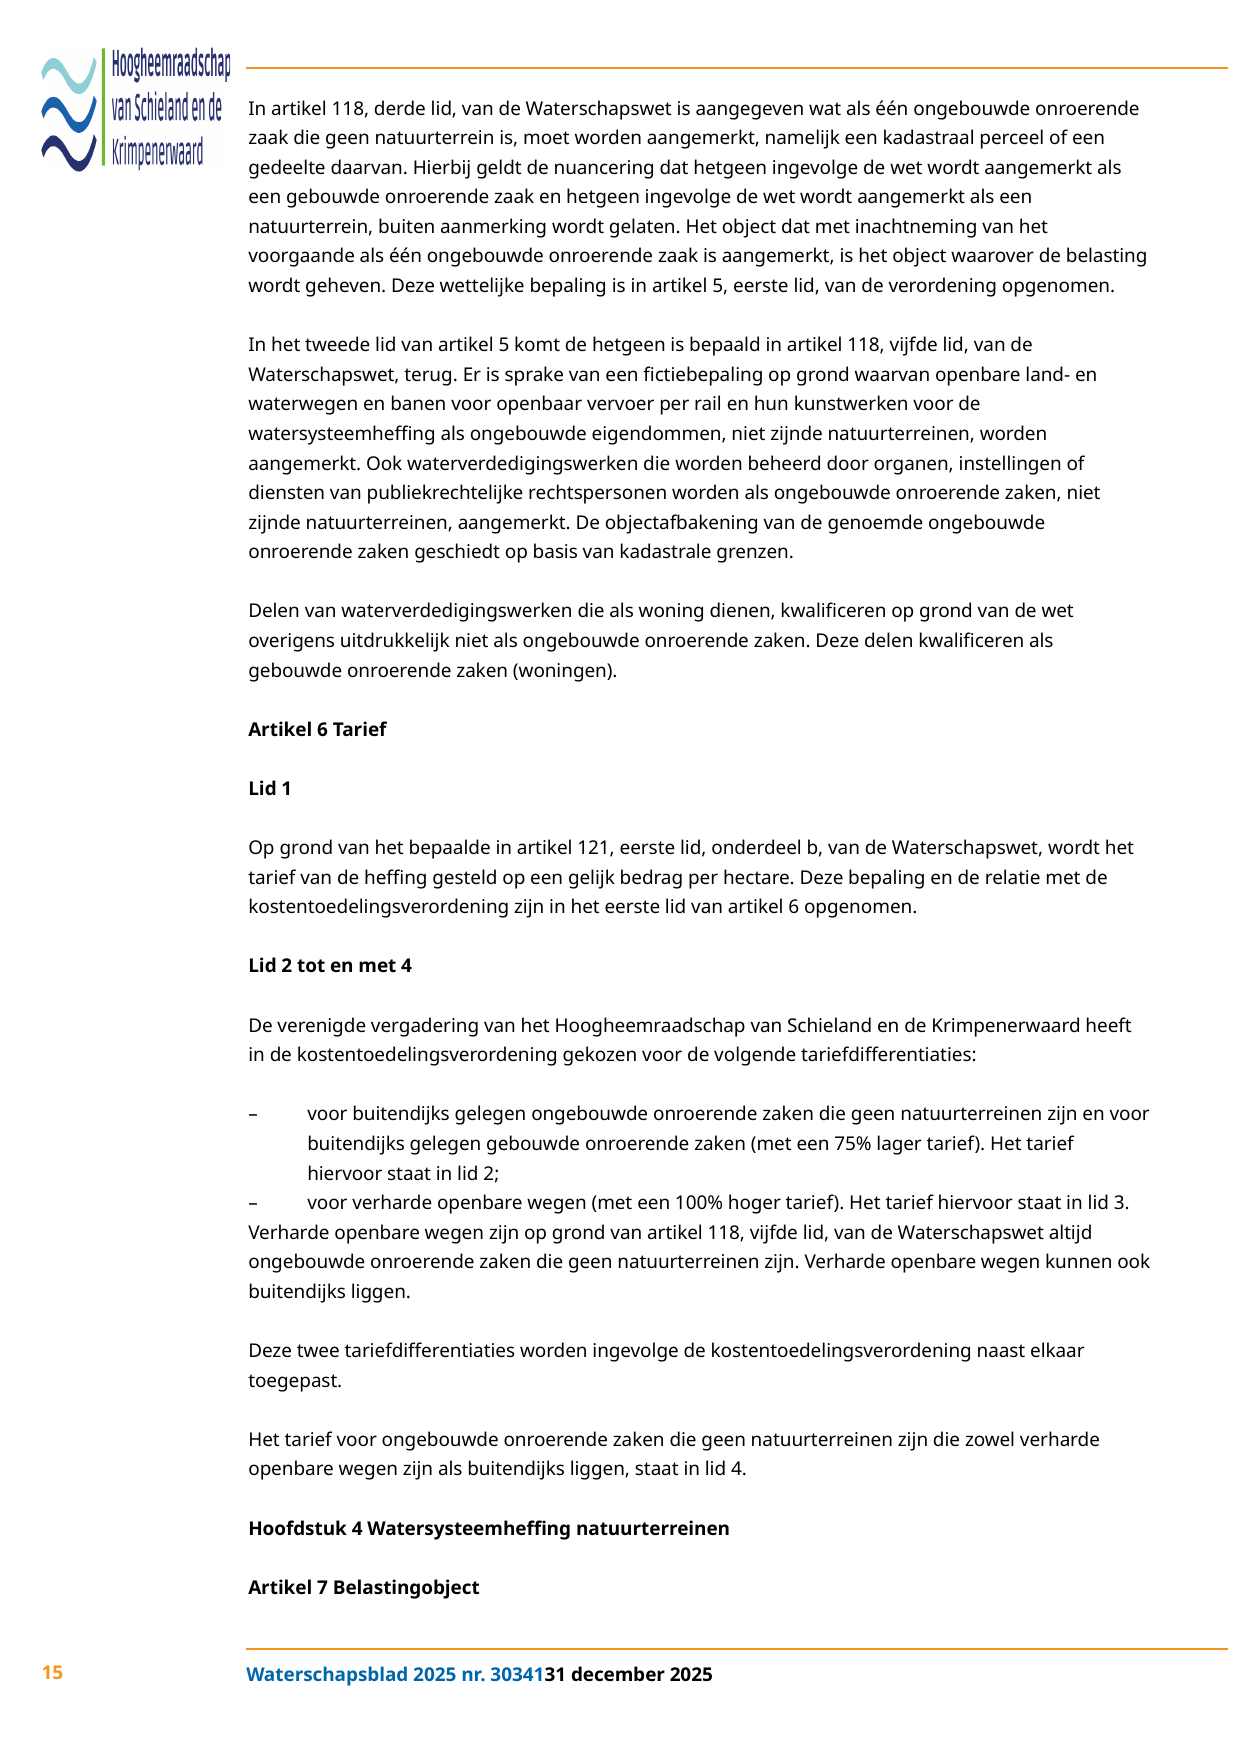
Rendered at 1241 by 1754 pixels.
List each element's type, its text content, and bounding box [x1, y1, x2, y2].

text Lid 2 tot en met 4 [248, 953, 1152, 978]
text De verenigde vergadering van het Hoogheemraadschap van Schieland en de Krimpenerwaard heeft in de kostentoedelingsverordening gekozen voor de volgende tariefdifferentiaties: [248, 1012, 1152, 1067]
text Delen van waterverdedigingswerken die als woning dienen, kwalificeren op grond van de wet overigens uitdrukkelijk niet als ongebouwde onroerende zaken. Deze delen kwalificeren als gebouwde onroerende zaken (woningen). [248, 598, 1152, 683]
text Lid 1 [248, 775, 1152, 801]
text In artikel 118, derde lid, van de Waterschapswet is aangegeven wat als één ongebouwde onroerende zaak die geen natuurterrein is, moet worden aangemerkt, namelijk een kadastraal perceel of een gedeelte daarvan. Hierbij geldt de nuancering dat hetgeen ingevolge de wet wordt aangemerkt als een gebouwde onroerende zaak en hetgeen ingevolge de wet wordt aangemerkt als een natuurterrein, buiten aanmerking wordt gelaten. Het object dat met inachtneming van het voorgaande als één ongebouwde onroerende zaak is aangemerkt, is het object waarover de belasting wordt geheven. Deze wettelijke bepaling is in artikel 5, eerste lid, van de verordening opgenomen. [248, 95, 1152, 298]
text Deze twee tariefdifferentiaties worden ingevolge de kostentoedelingsverordening naast elkaar toegepast. [248, 1337, 1152, 1393]
text Op grond van het bepaalde in artikel 121, eerste lid, onderdeel b, van de Waterschapswet, wordt het tarief van de heffing gesteld op een gelijk bedrag per hectare. Deze bepaling en de relatie met de kostentoedelingsverordening zijn in het eerste lid van artikel 6 opgenomen. [248, 834, 1152, 919]
picture [41, 47, 231, 172]
text Artikel 6 Tarief [248, 716, 1152, 742]
list voor buitendijks gelegen ongebouwde onroerende zaken die geen natuurterreinen zijn en voor buitendijks gelegen gebouwde onroerende zaken (met een 75% lager tarief). Het tarief hiervoor staat in lid 2; [248, 1101, 1152, 1186]
text Artikel 7 Belastingobject [248, 1574, 1152, 1600]
text Verharde openbare wegen zijn op grond van artikel 118, vijfde lid, van de Waterschapswet altijd ongebouwde onroerende zaken die geen natuurterreinen zijn. Verharde openbare wegen kunnen ook buitendijks liggen. [248, 1219, 1152, 1304]
text Hoofdstuk 4 Watersysteemheffing natuurterreinen [248, 1515, 1152, 1541]
text Het tarief voor ongebouwde onroerende zaken die geen natuurterreinen zijn die zowel verharde openbare wegen zijn als buitendijks liggen, staat in lid 4. [248, 1426, 1152, 1481]
text In het tweede lid van artikel 5 komt de hetgeen is bepaald in artikel 118, vijfde lid, van de Waterschapswet, terug. Er is sprake van een fictiebepaling op grond waarvan openbare land- en waterwegen en banen voor openbaar vervoer per rail en hun kunstwerken voor de watersysteemheffing als ongebouwde eigendommen, niet zijnde natuurterreinen, worden aangemerkt. Ook waterverdedigingswerken die worden beheerd door organen, instellingen of diensten van publiekrechtelijke rechtspersonen worden als ongebouwde onroerende zaken, niet zijnde natuurterreinen, aangemerkt. De objectafbakening van de genoemde ongebouwde onroerende zaken geschiedt op basis van kadastrale grenzen. [248, 331, 1152, 564]
list voor verharde openbare wegen (met een 100% hoger tarief). Het tarief hiervoor staat in lid 3. [248, 1189, 1152, 1215]
